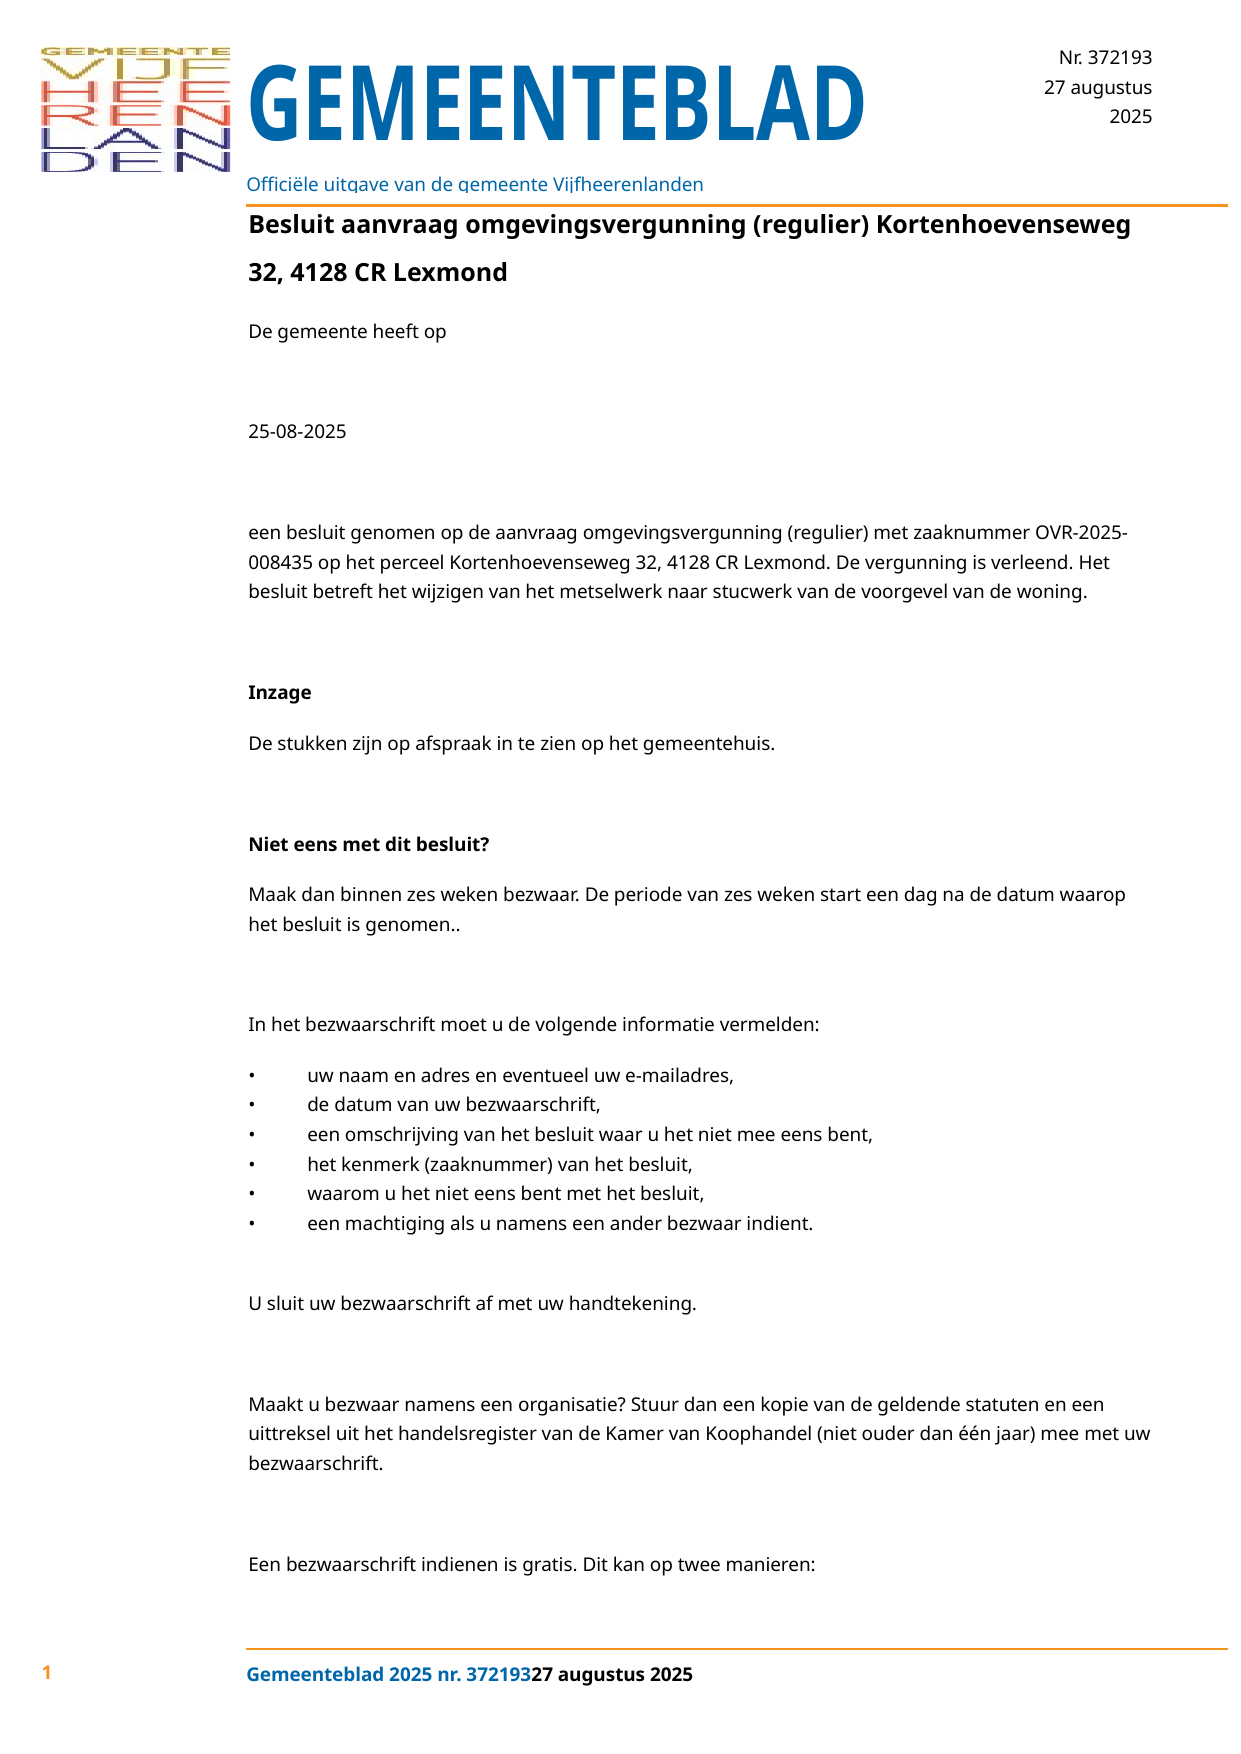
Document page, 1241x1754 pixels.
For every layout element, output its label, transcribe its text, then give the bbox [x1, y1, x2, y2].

picture [41, 47, 231, 172]
list uw naam en adres en eventueel uw e-mailadres, [248, 1062, 1152, 1088]
list een machtiging als u namens een ander bezwaar indient. [248, 1210, 1152, 1236]
text In het bezwaarschrift moet u de volgende informatie vermelden: [248, 1012, 1152, 1037]
text Een bezwaarschrift indienen is gratis. Dit kan op twee manieren: [248, 1551, 1152, 1577]
text Niet eens met dit besluit? [248, 831, 1152, 857]
list het kenmerk (zaaknummer) van het besluit, [248, 1151, 1152, 1177]
text Besluit aanvraag omgevingsvergunning (regulier) Kortenhoevenseweg 32, 4128 CR Lexmond [248, 207, 1152, 288]
text Maakt u bezwaar namens een organisatie? Stuur dan een kopie van de geldende statuten en een uittreksel uit het handelsregister van de Kamer van Koophandel (niet ouder dan één jaar) mee met uw bezwaarschrift. [248, 1391, 1152, 1476]
text De stukken zijn op afspraak in te zien op het gemeentehuis. [248, 730, 1152, 756]
list de datum van uw bezwaarschrift, [248, 1092, 1152, 1117]
list een omschrijving van het besluit waar u het niet mee eens bent, [248, 1121, 1152, 1147]
text Maak dan binnen zes weken bezwaar. De periode van zes weken start een dag na de datum waarop het besluit is genomen.. [248, 881, 1152, 937]
text U sluit uw bezwaarschrift af met uw handtekening. [248, 1290, 1152, 1316]
text De gemeente heeft op [248, 318, 1152, 344]
text 25-08-2025 [248, 419, 1152, 444]
text een besluit genomen op de aanvraag omgevingsvergunning (regulier) met zaaknummer OVR-2025-008435 op het perceel Kortenhoevenseweg 32, 4128 CR Lexmond. De vergunning is verleend. Het besluit betreft het wijzigen van het metselwerk naar stucwerk van de voorgevel van de woning. [248, 519, 1152, 604]
text Inzage [248, 679, 1152, 705]
list waarom u het niet eens bent met het besluit, [248, 1180, 1152, 1206]
